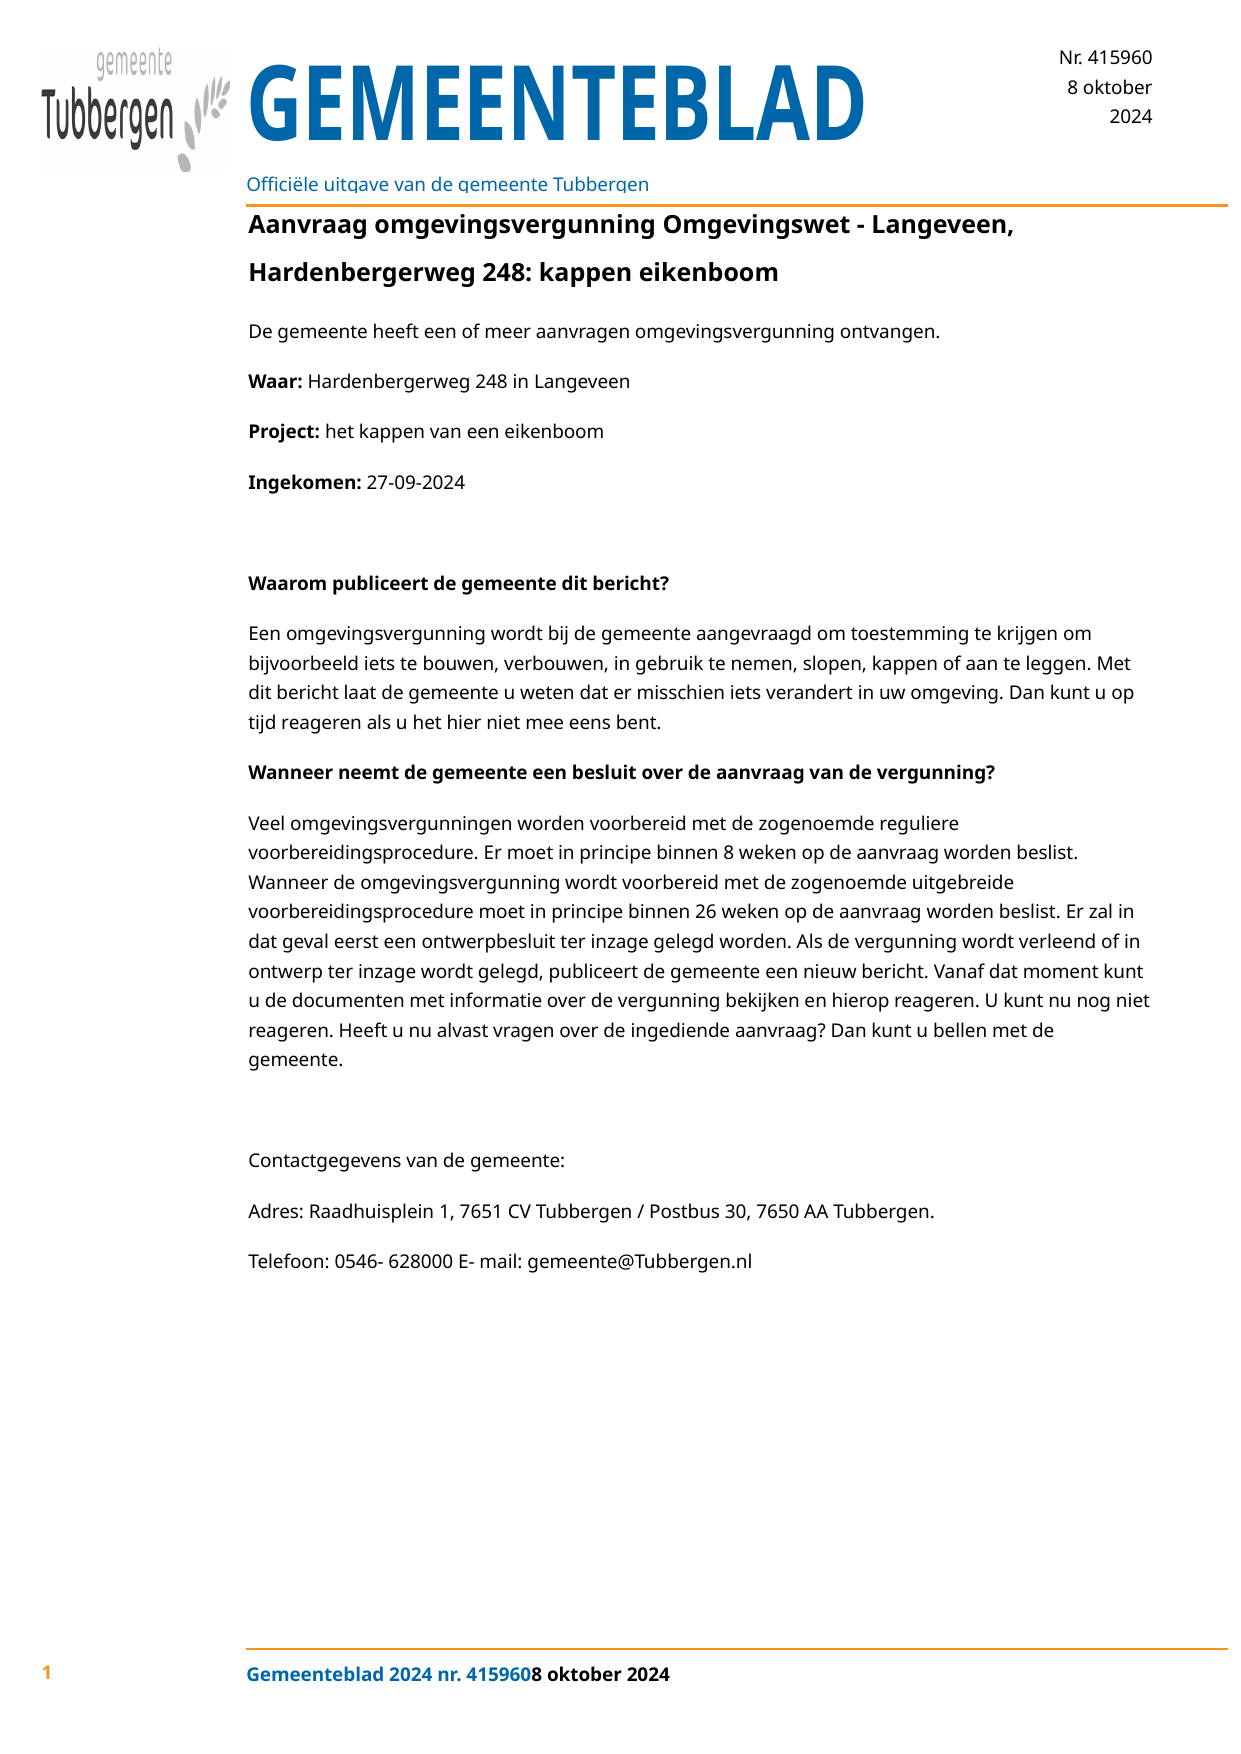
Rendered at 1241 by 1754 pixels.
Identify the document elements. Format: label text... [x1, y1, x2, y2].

text De gemeente heeft een of meer aanvragen omgevingsvergunning ontvangen. [248, 318, 1152, 344]
text Aanvraag omgevingsvergunning Omgevingswet - Langeveen, Hardenbergerweg 248: kappen eikenboom [248, 207, 1152, 288]
text Veel omgevingsvergunningen worden voorbereid met de zogenoemde reguliere voorbereidingsprocedure. Er moet in principe binnen 8 weken op de aanvraag worden beslist. Wanneer de omgevingsvergunning wordt voorbereid met de zogenoemde uitgebreide voorbereidingsprocedure moet in principe binnen 26 weken op de aanvraag worden beslist. Er zal in dat geval eerst een ontwerpbesluit ter inzage gelegd worden. Als de vergunning wordt verleend of in ontwerp ter inzage wordt gelegd, publiceert de gemeente een nieuw bericht. Vanaf dat moment kunt u de documenten met informatie over de vergunning bekijken en hierop reageren. U kunt nu nog niet reageren. Heeft u nu alvast vragen over de ingediende aanvraag? Dan kunt u bellen met de gemeente. [248, 810, 1152, 1072]
text Waar: Hardenbergerweg 248 in Langeveen [248, 368, 1152, 394]
text Project: het kappen van een eikenboom [248, 419, 1152, 444]
text Wanneer neemt de gemeente een besluit over de aanvraag van de vergunning? [248, 759, 1152, 785]
text Telefoon: 0546- 628000 E- mail: gemeente@Tubbergen.nl [248, 1248, 1152, 1274]
picture [41, 47, 231, 172]
text Adres: Raadhuisplein 1, 7651 CV Tubbergen / Postbus 30, 7650 AA Tubbergen. [248, 1198, 1152, 1224]
text Waarom publiceert de gemeente dit bericht? [248, 570, 1152, 596]
text Een omgevingsvergunning wordt bij de gemeente aangevraagd om toestemming te krijgen om bijvoorbeeld iets te bouwen, verbouwen, in gebruik te nemen, slopen, kappen of aan te leggen. Met dit bericht laat de gemeente u weten dat er misschien iets verandert in uw omgeving. Dan kunt u op tijd reageren als u het hier niet mee eens bent. [248, 620, 1152, 735]
text Contactgegevens van de gemeente: [248, 1147, 1152, 1173]
text Ingekomen: 27-09-2024 [248, 469, 1152, 495]
